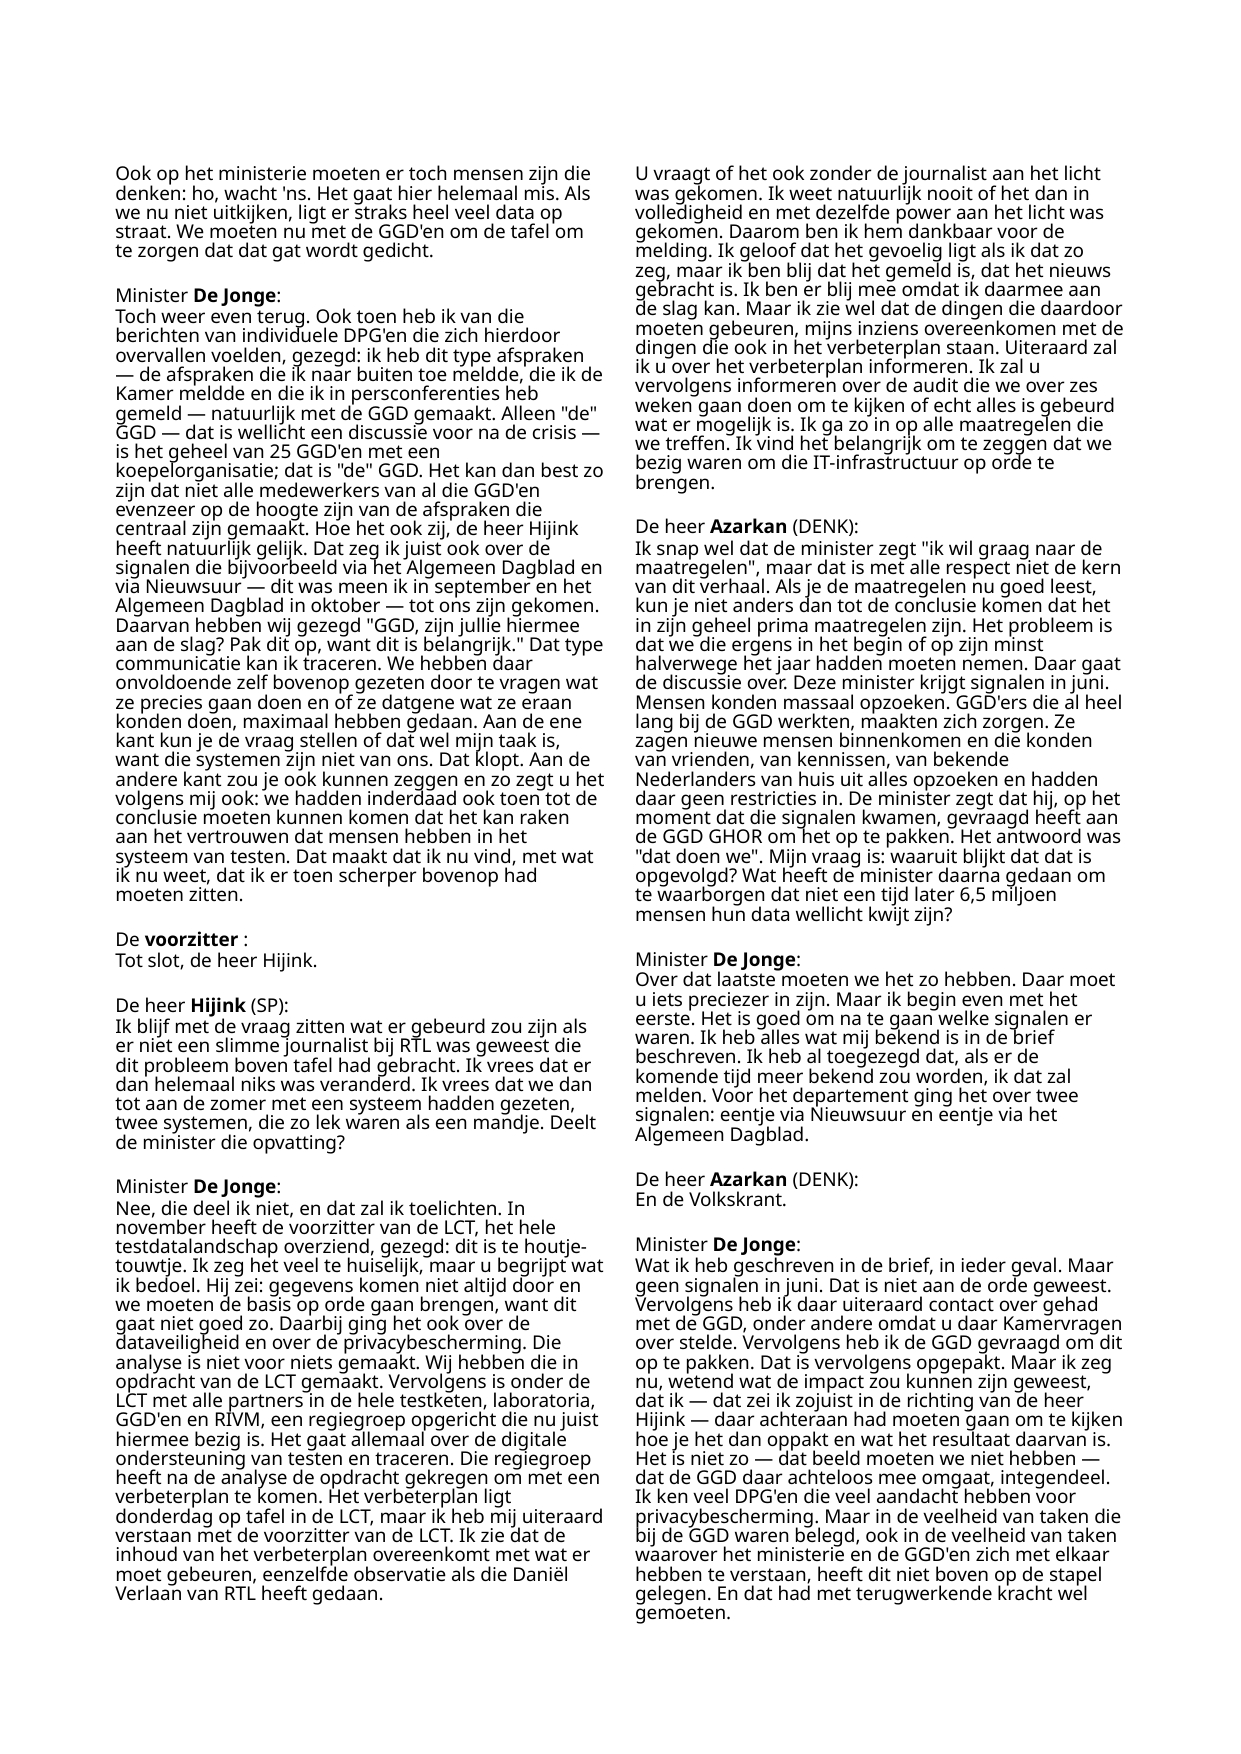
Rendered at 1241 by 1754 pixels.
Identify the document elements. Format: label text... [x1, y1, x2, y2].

text Minister De Jonge: [635, 946, 1125, 971]
text Toch weer even terug. Ook toen heb ik van die berichten van individuele DPG'en die zich hierdoor overvallen voelden, gezegd: ik heb dit type afspraken — de afspraken die ik naar buiten toe meldde, die ik de Kamer meldde en die ik in persconferenties heb gemeld — natuurlijk met de GGD gemaakt. Alleen "de" GGD — dat is wellicht een discussie voor na de crisis — is het geheel van 25 GGD'en met een koepelorganisatie; dat is "de" GGD. Het kan dan best zo zijn dat niet alle medewerkers van al die GGD'en evenzeer op de hoogte zijn van de afspraken die centraal zijn gemaakt. Hoe het ook zij, de heer Hijink heeft natuurlijk gelijk. Dat zeg ik juist ook over de signalen die bijvoorbeeld via het Algemeen Dagblad en via Nieuwsuur — dit was meen ik in september en het Algemeen Dagblad in oktober — tot ons zijn gekomen. Daarvan hebben wij gezegd "GGD, zijn jullie hiermee aan de slag? Pak dit op, want dit is belangrijk." Dat type communicatie kan ik traceren. We hebben daar onvoldoende zelf bovenop gezeten door te vragen wat ze precies gaan doen en of ze datgene wat ze eraan konden doen, maximaal hebben gedaan. Aan de ene kant kun je de vraag stellen of dat wel mijn taak is, want die systemen zijn niet van ons. Dat klopt. Aan de andere kant zou je ook kunnen zeggen en zo zegt u het volgens mij ook: we hadden inderdaad ook toen tot de conclusie moeten kunnen komen dat het kan raken aan het vertrouwen dat mensen hebben in het systeem van testen. Dat maakt dat ik nu vind, met wat ik nu weet, dat ik er toen scherper bovenop had moeten zitten. [115, 308, 605, 906]
text Wat ik heb geschreven in de brief, in ieder geval. Maar geen signalen in juni. Dat is niet aan de orde geweest. Vervolgens heb ik daar uiteraard contact over gehad met de GGD, onder andere omdat u daar Kamervragen over stelde. Vervolgens heb ik de GGD gevraagd om dit op te pakken. Dat is vervolgens opgepakt. Maar ik zeg nu, wetend wat de impact zou kunnen zijn geweest, dat ik — dat zei ik zojuist in de richting van de heer Hijink — daar achteraan had moeten gaan om te kijken hoe je het dan oppakt en wat het resultaat daarvan is. Het is niet zo — dat beeld moeten we niet hebben — dat de GGD daar achteloos mee omgaat, integendeel. Ik ken veel DPG'en die veel aandacht hebben voor privacybescherming. Maar in de veelheid van taken die bij de GGD waren belegd, ook in de veelheid van taken waarover het ministerie en de GGD'en zich met elkaar hebben te verstaan, heeft dit niet boven op de stapel gelegen. En dat had met terugwerkende kracht wel gemoeten. [635, 1257, 1125, 1623]
text Ook op het ministerie moeten er toch mensen zijn die denken: ho, wacht 'ns. Het gaat hier helemaal mis. Als we nu niet uitkijken, ligt er straks heel veel data op straat. We moeten nu met de GGD'en om de tafel om te zorgen dat dat gat wordt gedicht. [115, 165, 605, 262]
text Minister De Jonge: [635, 1232, 1125, 1257]
text De heer Azarkan (DENK): [635, 1166, 1125, 1191]
text De heer Hijink (SP): [115, 992, 605, 1018]
text Over dat laatste moeten we het zo hebben. Daar moet u iets preciezer in zijn. Maar ik begin even met het eerste. Het is goed om na te gaan welke signalen er waren. Ik heb alles wat mij bekend is in de brief beschreven. Ik heb al toegezegd dat, als er de komende tijd meer bekend zou worden, ik dat zal melden. Voor het departement ging het over twee signalen: eentje via Nieuwsuur en eentje via het Algemeen Dagblad. [635, 971, 1125, 1145]
text Ik snap wel dat de minister zegt "ik wil graag naar de maatregelen", maar dat is met alle respect niet de kern van dit verhaal. Als je de maatregelen nu goed leest, kun je niet anders dan tot de conclusie komen dat het in zijn geheel prima maatregelen zijn. Het probleem is dat we die ergens in het begin of op zijn minst halverwege het jaar hadden moeten nemen. Daar gaat de discussie over. Deze minister krijgt signalen in juni. Mensen konden massaal opzoeken. GGD'ers die al heel lang bij de GGD werkten, maakten zich zorgen. Ze zagen nieuwe mensen binnenkomen en die konden van vrienden, van kennissen, van bekende Nederlanders van huis uit alles opzoeken en hadden daar geen restricties in. De minister zegt dat hij, op het moment dat die signalen kwamen, gevraagd heeft aan de GGD GHOR om het op te pakken. Het antwoord was "dat doen we". Mijn vraag is: waaruit blijkt dat dat is opgevolgd? Wat heeft de minister daarna gedaan om te waarborgen dat niet een tijd later 6,5 miljoen mensen hun data wellicht kwijt zijn? [635, 539, 1125, 925]
text Minister De Jonge: [115, 1174, 605, 1199]
text De voorzitter : [115, 926, 605, 952]
text Ik blijf met de vraag zitten wat er gebeurd zou zijn als er niet een slimme journalist bij RTL was geweest die dit probleem boven tafel had gebracht. Ik vrees dat er dan helemaal niks was veranderd. Ik vrees dat we dan tot aan de zomer met een systeem hadden gezeten, twee systemen, die zo lek waren als een mandje. Deelt de minister die opvatting? [115, 1018, 605, 1153]
text Tot slot, de heer Hijink. [115, 952, 605, 971]
text Minister De Jonge: [115, 282, 605, 308]
text U vraagt of het ook zonder de journalist aan het licht was gekomen. Ik weet natuurlijk nooit of het dan in volledigheid en met dezelfde power aan het licht was gekomen. Daarom ben ik hem dankbaar voor de melding. Ik geloof dat het gevoelig ligt als ik dat zo zeg, maar ik ben blij dat het gemeld is, dat het nieuws gebracht is. Ik ben er blij mee omdat ik daarmee aan de slag kan. Maar ik zie wel dat de dingen die daardoor moeten gebeuren, mijns inziens overeenkomen met de dingen die ook in het verbeterplan staan. Uiteraard zal ik u over het verbeterplan informeren. Ik zal u vervolgens informeren over de audit die we over zes weken gaan doen om te kijken of echt alles is gebeurd wat er mogelijk is. Ik ga zo in op alle maatregelen die we treffen. Ik vind het belangrijk om te zeggen dat we bezig waren om die IT-infrastructuur op orde te brengen. [635, 165, 1125, 493]
text Nee, die deel ik niet, en dat zal ik toelichten. In november heeft de voorzitter van de LCT, het hele testdatalandschap overziend, gezegd: dit is te houtje-touwtje. Ik zeg het veel te huiselijk, maar u begrijpt wat ik bedoel. Hij zei: gegevens komen niet altijd door en we moeten de basis op orde gaan brengen, want dit gaat niet goed zo. Daarbij ging het ook over de dataveiligheid en over de privacybescherming. Die analyse is niet voor niets gemaakt. Wij hebben die in opdracht van de LCT gemaakt. Vervolgens is onder de LCT met alle partners in de hele testketen, laboratoria, GGD'en en RIVM, een regiegroep opgericht die nu juist hiermee bezig is. Het gaat allemaal over de digitale ondersteuning van testen en traceren. Die regiegroep heeft na de analyse de opdracht gekregen om met een verbeterplan te komen. Het verbeterplan ligt donderdag op tafel in de LCT, maar ik heb mij uiteraard verstaan met de voorzitter van de LCT. Ik zie dat de inhoud van het verbeterplan overeenkomt met wat er moet gebeuren, eenzelfde observatie als die Daniël Verlaan van RTL heeft gedaan. [115, 1199, 605, 1604]
text De heer Azarkan (DENK): [635, 514, 1125, 539]
text En de Volkskrant. [635, 1191, 1125, 1211]
